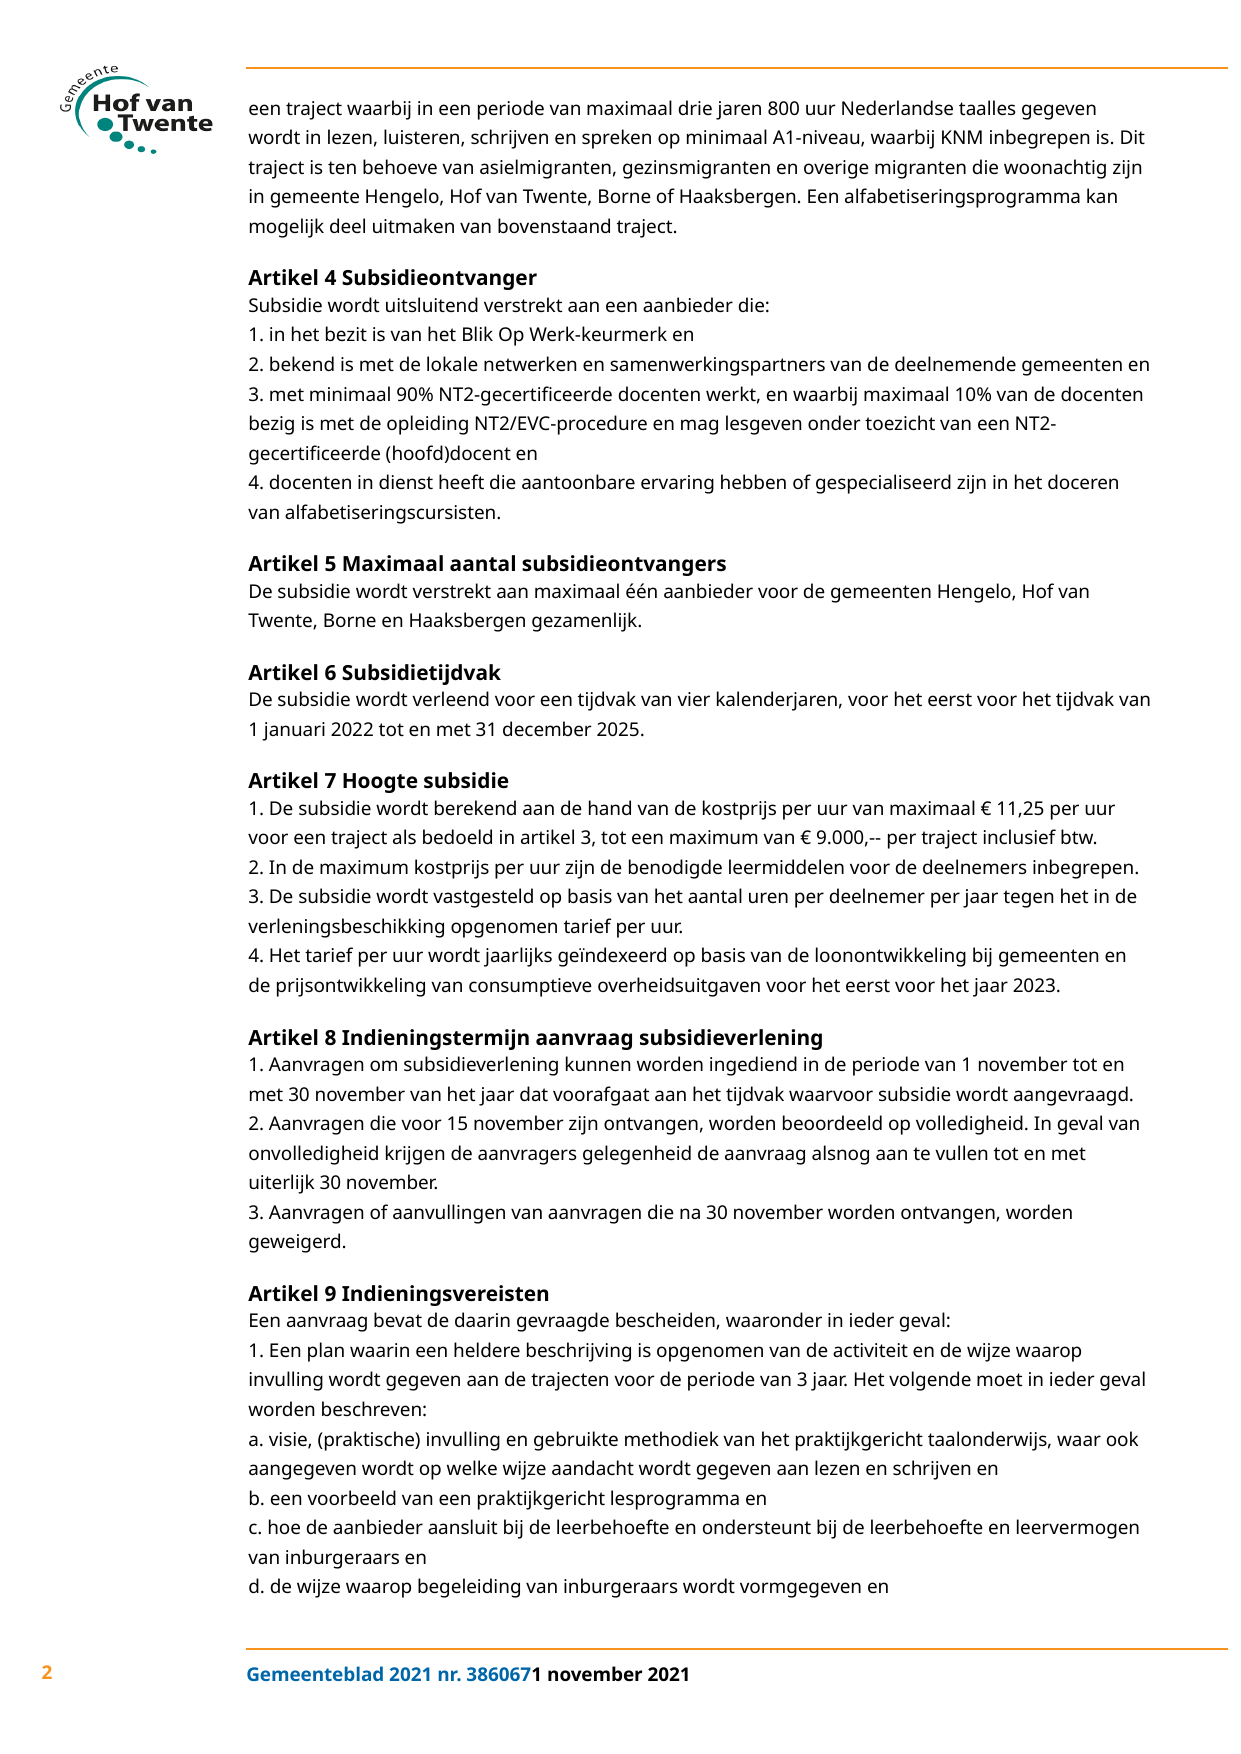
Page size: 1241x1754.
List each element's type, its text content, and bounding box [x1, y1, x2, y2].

text 1. Aanvragen om subsidieverlening kunnen worden ingediend in de periode van 1 november tot en met 30 november van het jaar dat voorafgaat aan het tijdvak waarvoor subsidie wordt aangevraagd. [248, 1051, 1152, 1106]
text a. visie, (praktische) invulling en gebruikte methodiek van het praktijkgericht taalonderwijs, waar ook aangegeven wordt op welke wijze aandacht wordt gegeven aan lezen en schrijven en [248, 1426, 1152, 1481]
text 2. bekend is met de lokale netwerken en samenwerkingspartners van de deelnemende gemeenten en [248, 351, 1152, 377]
text 2. In de maximum kostprijs per uur zijn de benodigde leermiddelen voor de deelnemers inbegrepen. [248, 854, 1152, 880]
text 4. docenten in dienst heeft die aantoonbare ervaring hebben of gespecialiseerd zijn in het doceren van alfabetiseringscursisten. [248, 469, 1152, 525]
text Artikel 7 Hoogte subsidie [248, 766, 1152, 795]
text 3. Aanvragen of aanvullingen van aanvragen die na 30 november worden ontvangen, worden geweigerd. [248, 1199, 1152, 1254]
text De subsidie wordt verstrekt aan maximaal één aanbieder voor de gemeenten Hengelo, Hof van Twente, Borne en Haaksbergen gezamenlijk. [248, 578, 1152, 633]
text 1. in het bezit is van het Blik Op Werk-keurmerk en [248, 322, 1152, 347]
text d. de wijze waarop begeleiding van inburgeraars wordt vormgegeven en [248, 1574, 1152, 1599]
text 2. Aanvragen die voor 15 november zijn ontvangen, worden beoordeeld op volledigheid. In geval van onvolledigheid krijgen de aanvragers gelegenheid de aanvraag alsnog aan te vullen tot en met uiterlijk 30 november. [248, 1110, 1152, 1195]
text b. een voorbeeld van een praktijkgericht lesprogramma en [248, 1485, 1152, 1511]
text een traject waarbij in een periode van maximaal drie jaren 800 uur Nederlandse taalles gegeven wordt in lezen, luisteren, schrijven en spreken op minimaal A1-niveau, waarbij KNM inbegrepen is. Dit traject is ten behoeve van asielmigranten, gezinsmigranten en overige migranten die woonachtig zijn in gemeente Hengelo, Hof van Twente, Borne of Haaksbergen. Een alfabetiseringsprogramma kan mogelijk deel uitmaken van bovenstaand traject. [248, 95, 1152, 239]
picture [41, 47, 231, 172]
text Artikel 5 Maximaal aantal subsidieontvangers [248, 549, 1152, 578]
text 4. Het tarief per uur wordt jaarlijks geïndexeerd op basis van de loonontwikkeling bij gemeenten en de prijsontwikkeling van consumptieve overheidsuitgaven voor het eerst voor het jaar 2023. [248, 943, 1152, 998]
text 3. De subsidie wordt vastgesteld op basis van het aantal uren per deelnemer per jaar tegen het in de verleningsbeschikking opgenomen tarief per uur. [248, 883, 1152, 939]
text c. hoe de aanbieder aansluit bij de leerbehoefte en ondersteunt bij de leerbehoefte en leervermogen van inburgeraars en [248, 1514, 1152, 1570]
text 1. De subsidie wordt berekend aan de hand van de kostprijs per uur van maximaal € 11,25 per uur voor een traject als bedoeld in artikel 3, tot een maximum van € 9.000,-- per traject inclusief btw. [248, 795, 1152, 850]
text De subsidie wordt verleend voor een tijdvak van vier kalenderjaren, voor het eerst voor het tijdvak van 1 januari 2022 tot en met 31 december 2025. [248, 686, 1152, 742]
text Artikel 9 Indieningsvereisten [248, 1279, 1152, 1307]
text Een aanvraag bevat de daarin gevraagde bescheiden, waaronder in ieder geval: [248, 1307, 1152, 1333]
text Artikel 8 Indieningstermijn aanvraag subsidieverlening [248, 1023, 1152, 1051]
text 3. met minimaal 90% NT2-gecertificeerde docenten werkt, en waarbij maximaal 10% van de docenten bezig is met de opleiding NT2/EVC-procedure en mag lesgeven onder toezicht van een NT2-gecertificeerde (hoofd)docent en [248, 381, 1152, 466]
text 1. Een plan waarin een heldere beschrijving is opgenomen van de activiteit en de wijze waarop invulling wordt gegeven aan de trajecten voor de periode van 3 jaar. Het volgende moet in ieder geval worden beschreven: [248, 1337, 1152, 1422]
text Artikel 6 Subsidietijdvak [248, 658, 1152, 686]
text Subsidie wordt uitsluitend verstrekt aan een aanbieder die: [248, 292, 1152, 318]
text Artikel 4 Subsidieontvanger [248, 263, 1152, 292]
